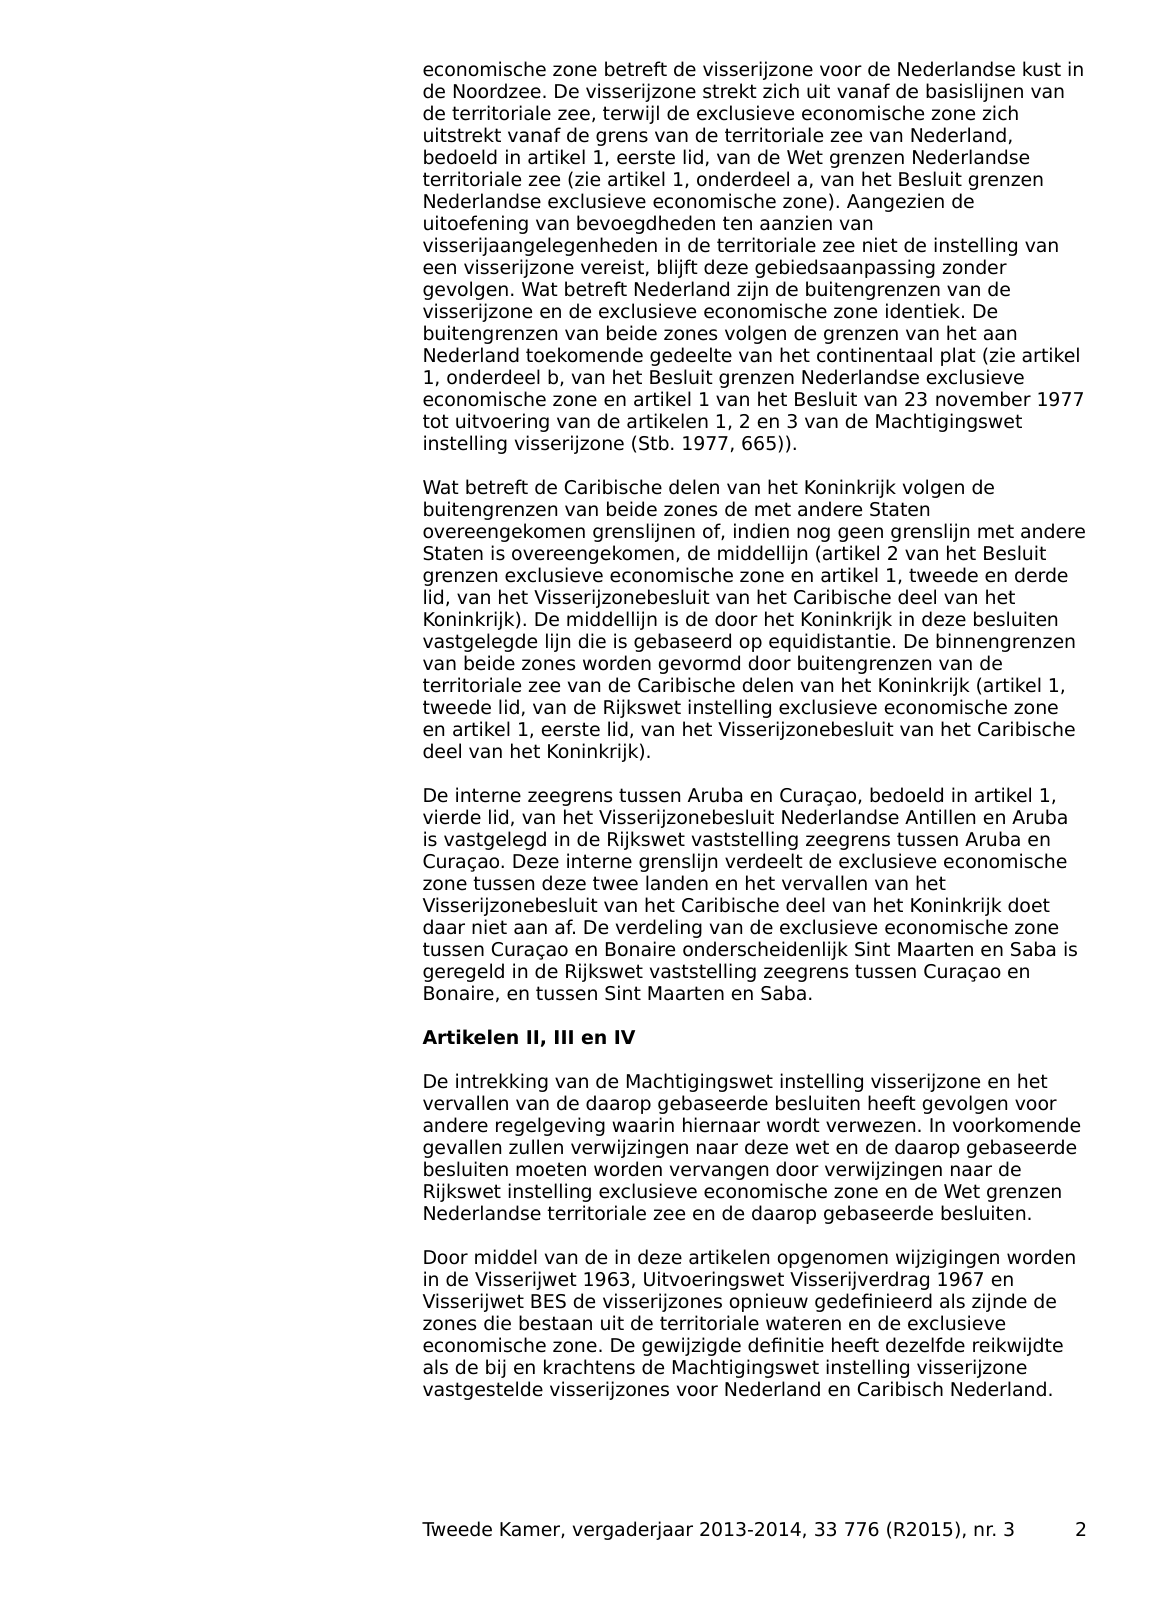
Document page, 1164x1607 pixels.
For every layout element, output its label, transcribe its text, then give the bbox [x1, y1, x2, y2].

text De intrekking van de Machtigingswet instelling visserijzone en het vervallen van de daarop gebaseerde besluiten heeft gevolgen voor andere regelgeving waarin hiernaar wordt verwezen. In voorkomende gevallen zullen verwijzingen naar deze wet en de daarop gebaseerde besluiten moeten worden vervangen door verwijzingen naar de Rijkswet instelling exclusieve economische zone en de Wet grenzen Nederlandse territoriale zee en de daarop gebaseerde besluiten. [422, 1071, 1087, 1225]
text Wat betreft de Caribische delen van het Koninkrijk volgen de buitengrenzen van beide zones de met andere Staten overeengekomen grenslijnen of, indien nog geen grenslijn met andere Staten is overeengekomen, de middellijn (artikel 2 van het Besluit grenzen exclusieve economische zone en artikel 1, tweede en derde lid, van het Visserijzonebesluit van het Caribische deel van het Koninkrijk). De middellijn is de door het Koninkrijk in deze besluiten vastgelegde lijn die is gebaseerd op equidistantie. De binnengrenzen van beide zones worden gevormd door buitengrenzen van de territoriale zee van de Caribische delen van het Koninkrijk (artikel 1, tweede lid, van de Rijkswet instelling exclusieve economische zone en artikel 1, eerste lid, van het Visserijzonebesluit van het Caribische deel van het Koninkrijk). [422, 477, 1087, 763]
text De interne zeegrens tussen Aruba en Curaçao, bedoeld in artikel 1, vierde lid, van het Visserijzonebesluit Nederlandse Antillen en Aruba is vastgelegd in de Rijkswet vaststelling zeegrens tussen Aruba en Curaçao. Deze interne grenslijn verdeelt de exclusieve economische zone tussen deze twee landen en het vervallen van het Visserijzonebesluit van het Caribische deel van het Koninkrijk doet daar niet aan af. De verdeling van de exclusieve economische zone tussen Curaçao en Bonaire onderscheidenlijk Sint Maarten en Saba is geregeld in de Rijkswet vaststelling zeegrens tussen Curaçao en Bonaire, en tussen Sint Maarten en Saba. [422, 785, 1087, 1004]
text Door middel van de in deze artikelen opgenomen wijzigingen worden in de Visserijwet 1963, Uitvoeringswet Visserijverdrag 1967 en Visserijwet BES de visserijzones opnieuw gedefinieerd als zijnde de zones die bestaan uit de territoriale wateren en de exclusieve economische zone. De gewijzigde definitie heeft dezelfde reikwijdte als de bij en krachtens de Machtigingswet instelling visserijzone vastgestelde visserijzones voor Nederland en Caribisch Nederland. [422, 1247, 1087, 1401]
text economische zone betreft de visserijzone voor de Nederlandse kust in de Noordzee. De visserijzone strekt zich uit vanaf de basislijnen van de territoriale zee, terwijl de exclusieve economische zone zich uitstrekt vanaf de grens van de territoriale zee van Nederland, bedoeld in artikel 1, eerste lid, van de Wet grenzen Nederlandse territoriale zee (zie artikel 1, onderdeel a, van het Besluit grenzen Nederlandse exclusieve economische zone). Aangezien de uitoefening van bevoegdheden ten aanzien van visserijaangelegenheden in de territoriale zee niet de instelling van een visserijzone vereist, blijft deze gebiedsaanpassing zonder gevolgen. Wat betreft Nederland zijn de buitengrenzen van de visserijzone en de exclusieve economische zone identiek. De buitengrenzen van beide zones volgen de grenzen van het aan Nederland toekomende gedeelte van het continentaal plat (zie artikel 1, onderdeel b, van het Besluit grenzen Nederlandse exclusieve economische zone en artikel 1 van het Besluit van 23 november 1977 tot uitvoering van de artikelen 1, 2 en 3 van de Machtigingswet instelling visserijzone (Stb. 1977, 665)). [422, 59, 1087, 455]
subtitle Artikelen II, III en IV [422, 1027, 1087, 1049]
